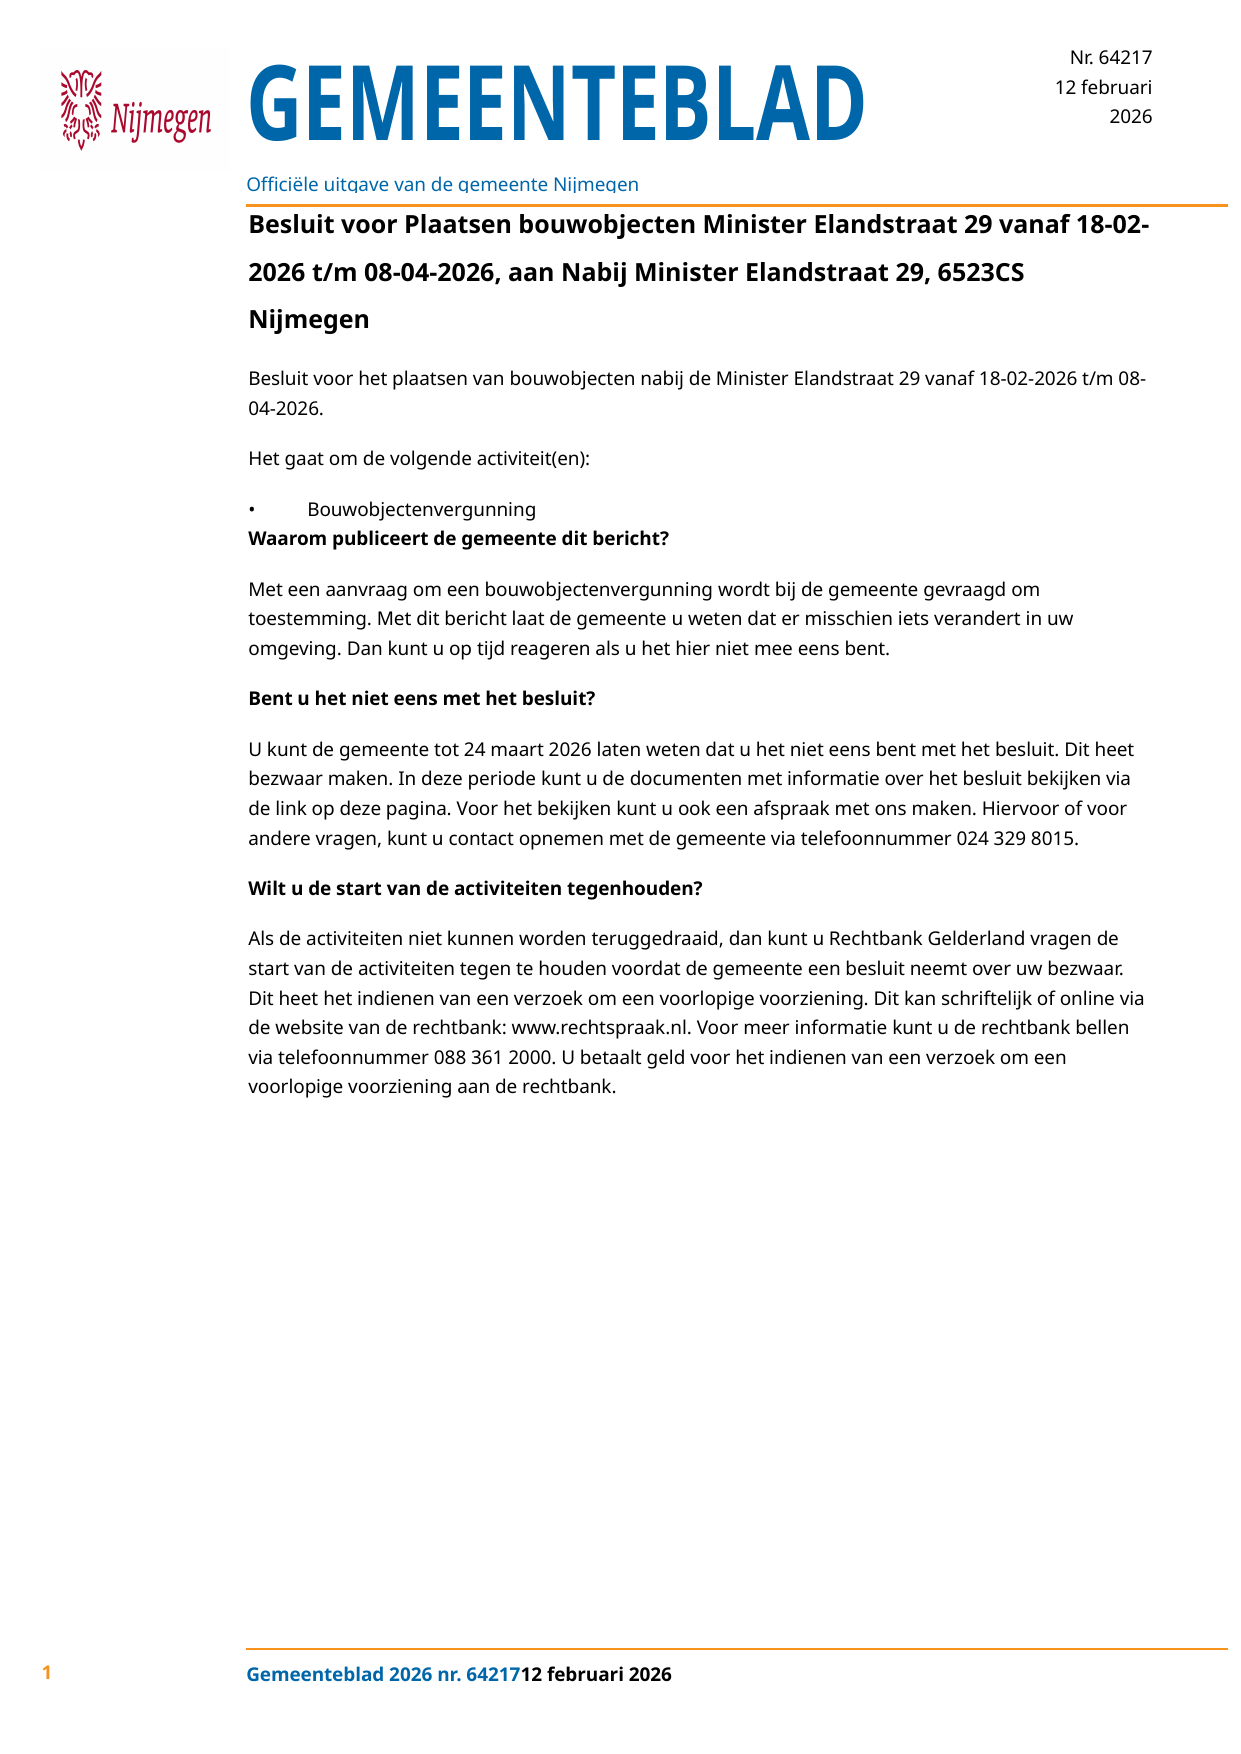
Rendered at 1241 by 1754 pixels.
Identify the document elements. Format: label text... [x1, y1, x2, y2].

text Bent u het niet eens met het besluit? [248, 686, 1152, 711]
list Bouwobjectenvergunning [248, 496, 1152, 522]
text Besluit voor het plaatsen van bouwobjecten nabij de Minister Elandstraat 29 vanaf 18-02-2026 t/m 08-04-2026. [248, 366, 1152, 421]
text Als de activiteiten niet kunnen worden teruggedraaid, dan kunt u Rechtbank Gelderland vragen de start van de activiteiten tegen te houden voordat de gemeente een besluit neemt over uw bezwaar. Dit heet het indienen van een verzoek om een voorlopige voorziening. Dit kan schriftelijk of online via de website van de rechtbank: www.rechtspraak.nl. Voor meer informatie kunt u de rechtbank bellen via telefoonnummer 088 361 2000. U betaalt geld voor het indienen van een verzoek om een voorlopige voorziening aan de rechtbank. [248, 926, 1152, 1099]
text Wilt u de start van de activiteiten tegenhouden? [248, 875, 1152, 901]
text Waarom publiceert de gemeente dit bericht? [248, 526, 1152, 551]
text U kunt de gemeente tot 24 maart 2026 laten weten dat u het niet eens bent met het besluit. Dit heet bezwaar maken. In deze periode kunt u de documenten met informatie over het besluit bekijken via de link op deze pagina. Voor het bekijken kunt u ook een afspraak met ons maken. Hiervoor of voor andere vragen, kunt u contact opnemen met de gemeente via telefoonnummer 024 329 8015. [248, 736, 1152, 850]
text Besluit voor Plaatsen bouwobjecten Minister Elandstraat 29 vanaf 18-02-2026 t/m 08-04-2026, aan Nabij Minister Elandstraat 29, 6523CS Nijmegen [248, 207, 1152, 336]
text Het gaat om de volgende activiteit(en): [248, 446, 1152, 471]
picture [41, 47, 231, 172]
text Met een aanvraag om een bouwobjectenvergunning wordt bij de gemeente gevraagd om toestemming. Met dit bericht laat de gemeente u weten dat er misschien iets verandert in uw omgeving. Dan kunt u op tijd reageren als u het hier niet mee eens bent. [248, 576, 1152, 661]
